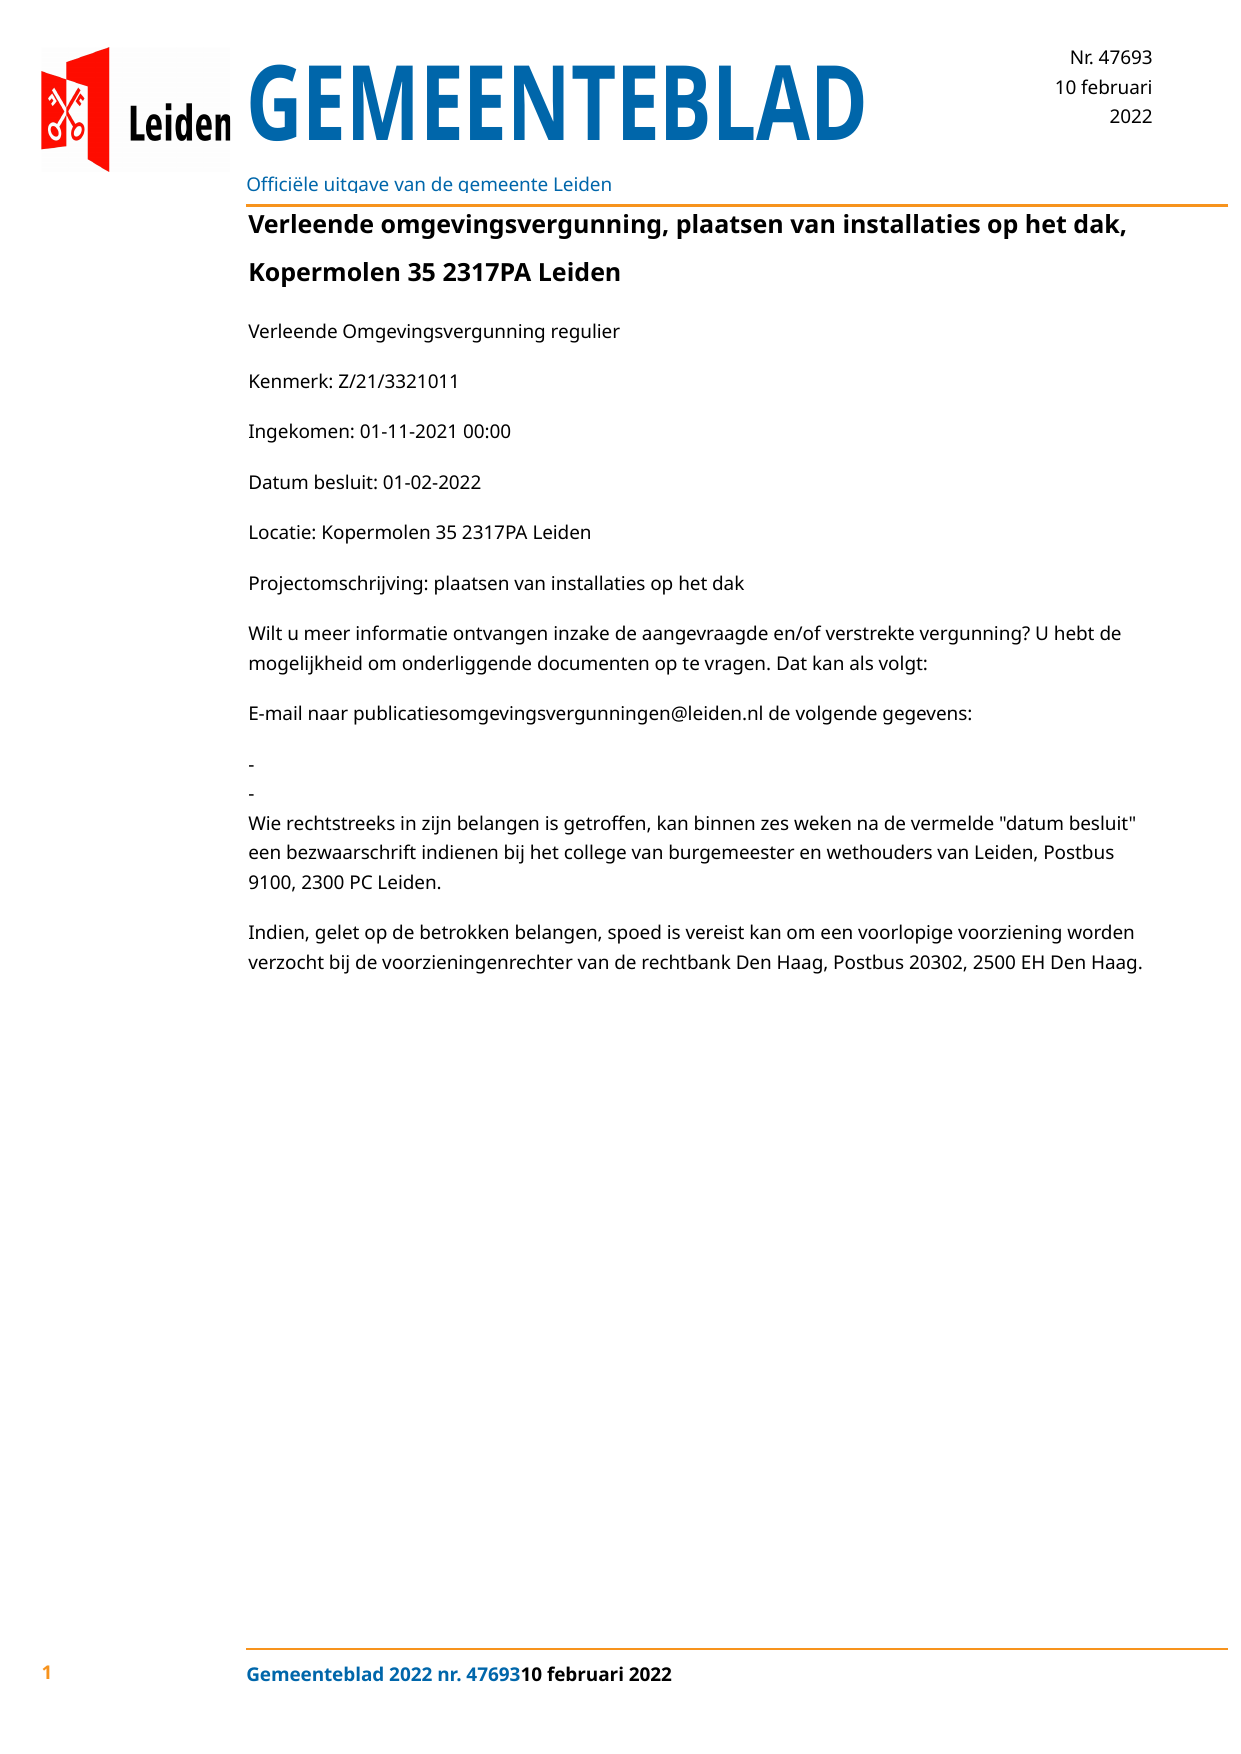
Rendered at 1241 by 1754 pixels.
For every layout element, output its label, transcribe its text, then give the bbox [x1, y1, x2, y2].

picture [41, 47, 231, 172]
text Wie rechtstreeks in zijn belangen is getroffen, kan binnen zes weken na de vermelde "datum besluit" een bezwaarschrift indienen bij het college van burgemeester en wethouders van Leiden, Postbus 9100, 2300 PC Leiden. [248, 810, 1152, 895]
text Verleende Omgevingsvergunning regulier [248, 318, 1152, 344]
text Locatie: Kopermolen 35 2317PA Leiden [248, 519, 1152, 545]
text Verleende omgevingsvergunning, plaatsen van installaties op het dak, Kopermolen 35 2317PA Leiden [248, 207, 1152, 288]
text Wilt u meer informatie ontvangen inzake de aangevraagde en/of verstrekte vergunning? U hebt de mogelijkheid om onderliggende documenten op te vragen. Dat kan als volgt: [248, 620, 1152, 676]
text Kenmerk: Z/21/3321011 [248, 368, 1152, 394]
text E-mail naar publicatiesomgevingsvergunningen@leiden.nl de volgende gegevens: [248, 700, 1152, 726]
text Ingekomen: 01-11-2021 00:00 [248, 419, 1152, 444]
text Indien, gelet op de betrokken belangen, spoed is vereist kan om een voorlopige voorziening worden verzocht bij de voorzieningenrechter van de rechtbank Den Haag, Postbus 20302, 2500 EH Den Haag. [248, 919, 1152, 975]
text Projectomschrijving: plaatsen van installaties op het dak [248, 570, 1152, 596]
text Datum besluit: 01-02-2022 [248, 469, 1152, 495]
